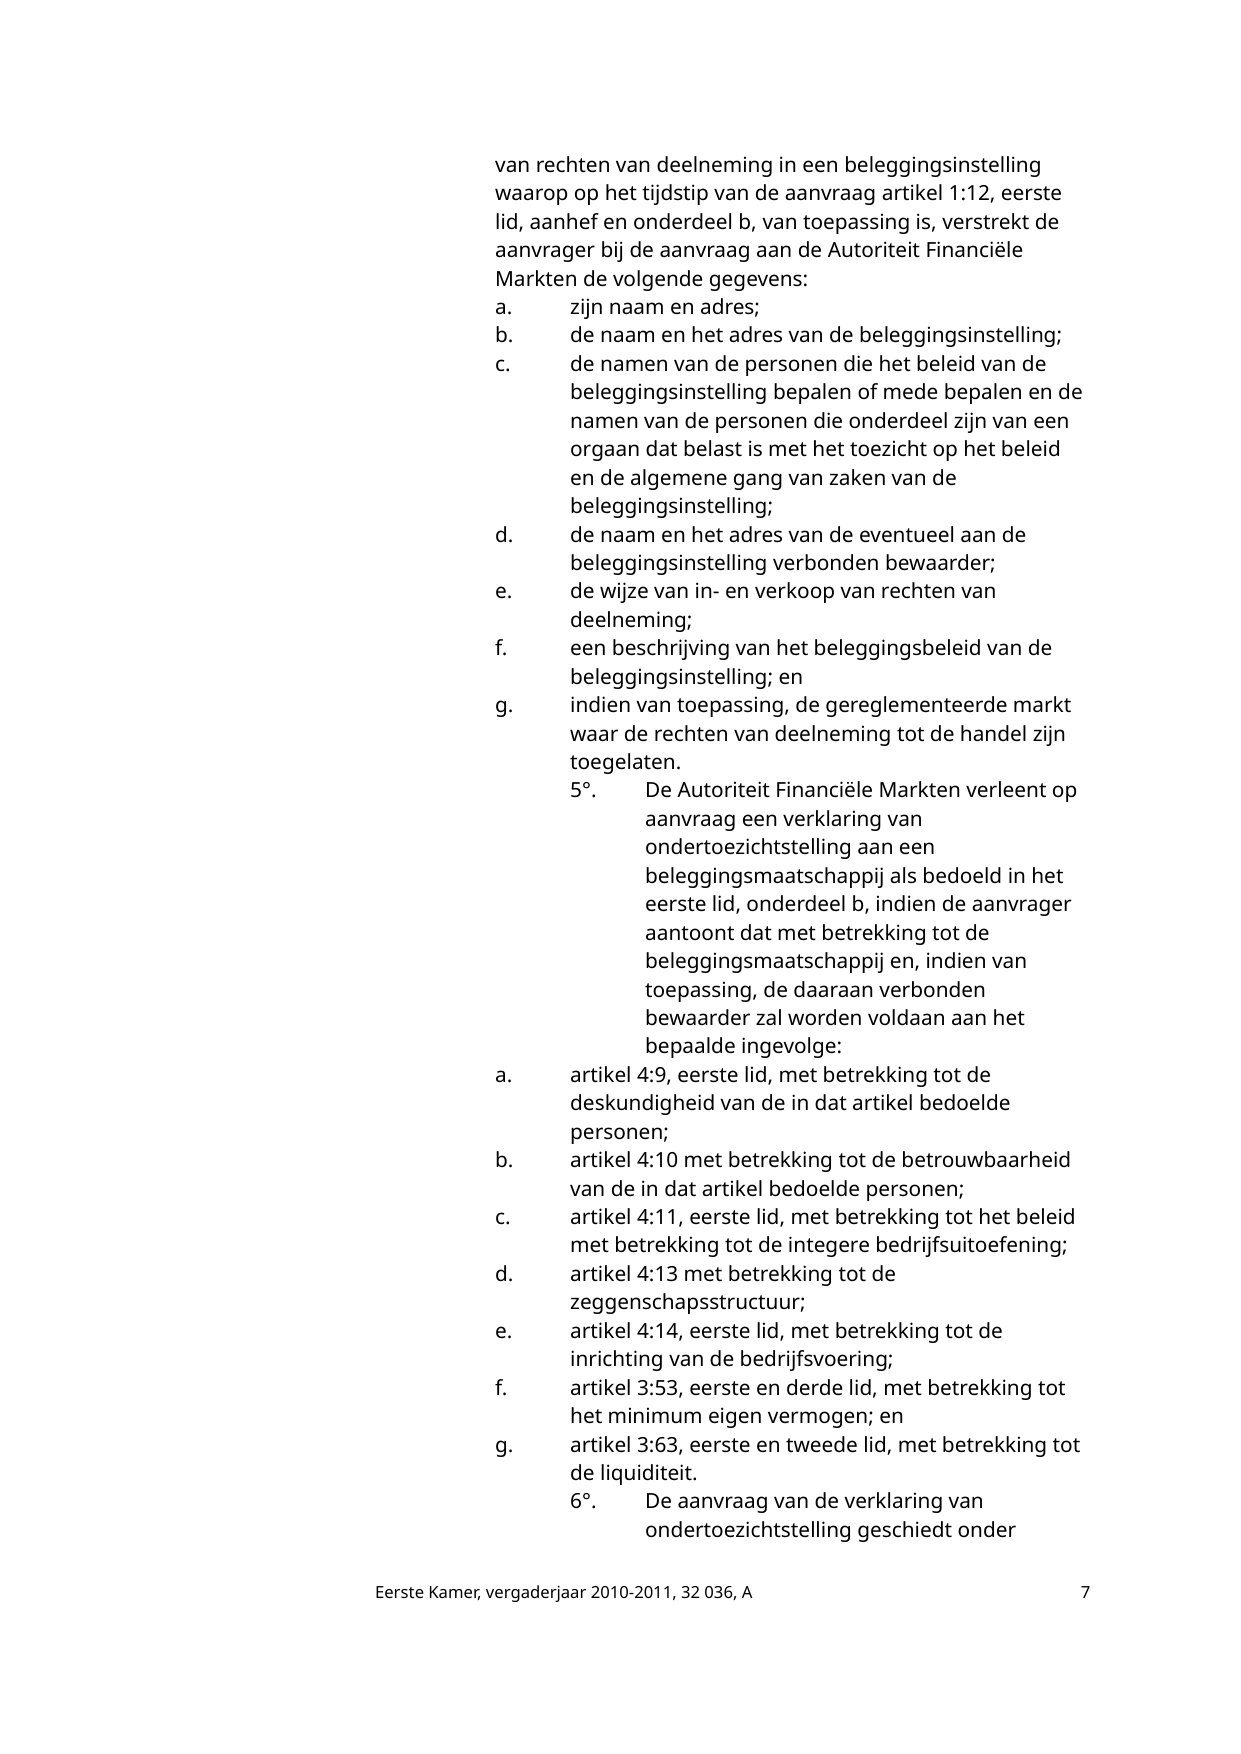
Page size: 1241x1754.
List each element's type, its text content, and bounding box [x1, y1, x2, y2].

list de wijze van in- en verkoop van rechten van deelneming; [495, 577, 1090, 633]
list artikel 4:11, eerste lid, met betrekking tot het beleid met betrekking tot de integere bedrijfsuitoefening; [495, 1202, 1090, 1259]
list zijn naam en adres; [495, 292, 1090, 321]
list de naam en het adres van de beleggingsinstelling; [495, 321, 1090, 349]
list artikel 3:63, eerste en tweede lid, met betrekking tot de liquiditeit. [495, 1430, 1090, 1487]
list de namen van de personen die het beleid van de beleggingsinstelling bepalen of mede bepalen en de namen van de personen die onderdeel zijn van een orgaan dat belast is met het toezicht op het beleid en de algemene gang van zaken van de beleggingsinstelling; [495, 349, 1090, 520]
list De Autoriteit Financiële Markten verleent op aanvraag een verklaring van ondertoezichtstelling aan een beleggingsmaatschappij als bedoeld in het eerste lid, onderdeel b, indien de aanvrager aantoont dat met betrekking tot de beleggingsmaatschappij en, indien van toepassing, de daaraan verbonden bewaarder zal worden voldaan aan het bepaalde ingevolge: [570, 776, 1090, 1060]
list artikel 3:53, eerste en derde lid, met betrekking tot het minimum eigen vermogen; en [495, 1373, 1090, 1430]
list artikel 4:13 met betrekking tot de zeggenschapsstructuur; [495, 1259, 1090, 1316]
list artikel 4:14, eerste lid, met betrekking tot de inrichting van de bedrijfsvoering; [495, 1316, 1090, 1373]
list indien van toepassing, de gereglementeerde markt waar de rechten van deelneming tot de handel zijn toegelaten. [495, 690, 1090, 776]
list De aanvraag van de verklaring van ondertoezichtstelling geschiedt onder [570, 1487, 1090, 1543]
list artikel 4:9, eerste lid, met betrekking tot de deskundigheid van de in dat artikel bedoelde personen; [495, 1060, 1090, 1145]
list de naam en het adres van de eventueel aan de beleggingsinstelling verbonden bewaarder; [495, 520, 1090, 577]
list een beschrijving van het beleggingsbeleid van de beleggingsinstelling; en [495, 633, 1090, 690]
list van rechten van deelneming in een beleggingsinstelling waarop op het tijdstip van de aanvraag artikel 1:12, eerste lid, aanhef en onderdeel b, van toepassing is, verstrekt de aanvrager bij de aanvraag aan de Autoriteit Financiële Markten de volgende gegevens: [420, 150, 1090, 292]
list artikel 4:10 met betrekking tot de betrouwbaarheid van de in dat artikel bedoelde personen; [495, 1145, 1090, 1202]
